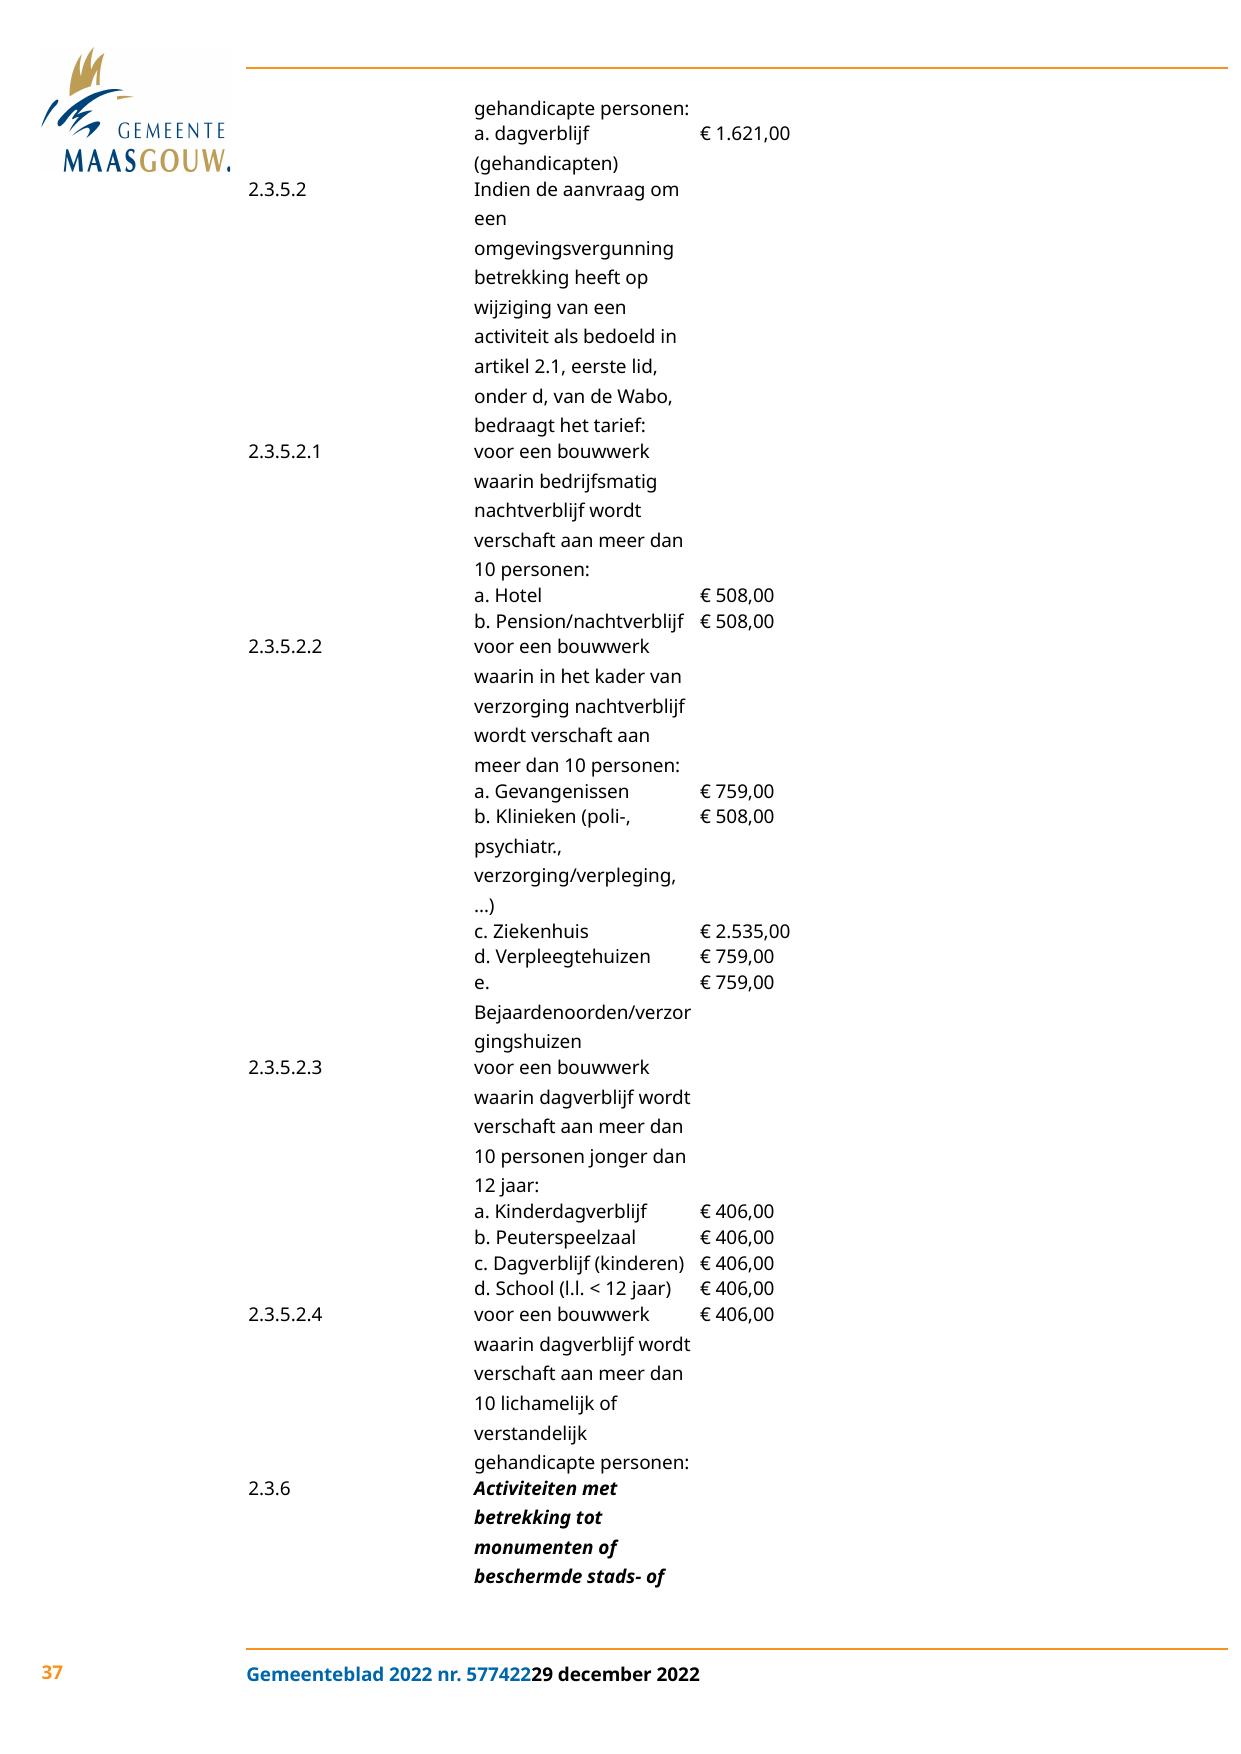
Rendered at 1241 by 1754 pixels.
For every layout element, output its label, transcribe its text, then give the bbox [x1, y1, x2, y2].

table_cell € 2.535,00 [700, 918, 926, 944]
table_cell 2.3.5.2.4 [248, 1301, 474, 1475]
table_cell Activiteiten met betrekking tot monumenten of beschermde stads- of [474, 1475, 700, 1589]
table_cell d. Verpleegtehuizen [474, 944, 700, 969]
table_cell e. Bejaardenoorden/verzorgingshuizen [474, 970, 700, 1054]
table_cell € 508,00 [700, 804, 926, 918]
table_cell € 406,00 [700, 1301, 926, 1475]
table_cell voor een bouwwerk waarin bedrijfsmatig nachtverblijf wordt verschaft aan meer dan 10 personen: [474, 438, 700, 582]
table_cell a. Gevangenissen [474, 778, 700, 803]
table_cell 2.3.6 [248, 1475, 474, 1589]
table_cell [248, 95, 474, 176]
table_cell € 759,00 [700, 944, 926, 969]
table_cell voor een bouwwerk waarin dagverblijf wordt verschaft aan meer dan 10 personen jonger dan 12 jaar: [474, 1054, 700, 1198]
table_cell [700, 438, 926, 582]
table_cell [700, 634, 926, 778]
table_cell [700, 176, 926, 438]
table_cell a. Hotel [474, 582, 700, 608]
table_cell [700, 1054, 926, 1198]
table_cell voor een bouwwerk waarin dagverblijf wordt verschaft aan meer dan 10 lichamelijk of verstandelijk gehandicapte personen: [474, 1301, 700, 1475]
table_cell € 508,00 [700, 582, 926, 608]
table_cell € 406,00 [700, 1276, 926, 1301]
table_cell [700, 1475, 926, 1589]
table_cell € 759,00 [700, 970, 926, 1054]
table_cell € 508,00 [700, 608, 926, 634]
table_cell gehandicapte personen: [474, 95, 700, 121]
table_cell voor een bouwwerk waarin in het kader van verzorging nachtverblijf wordt verschaft aan meer dan 10 personen: [474, 634, 700, 778]
table_cell € 406,00 [700, 1224, 926, 1250]
table_cell € 406,00 [700, 1250, 926, 1276]
table_cell 2.3.5.2 [248, 176, 474, 438]
table_cell a. Kinderdagverblijf [474, 1199, 700, 1224]
table_cell b. Klinieken (poli-, psychiatr., verzorging/verpleging, …) [474, 804, 700, 918]
picture [41, 47, 231, 172]
table_cell € 1.621,00 [700, 121, 926, 176]
table_cell a. dagverblijf (gehandicapten) [474, 121, 700, 176]
table_cell d. School (l.l. < 12 jaar) [474, 1276, 700, 1301]
table_cell Indien de aanvraag om een omgevingsvergunning betrekking heeft op wijziging van een activiteit als bedoeld in artikel 2.1, eerste lid, onder d, van de Wabo, bedraagt het tarief: [474, 176, 700, 438]
table_cell b. Pension/nachtverblijf [474, 608, 700, 634]
table_cell 2.3.5.2.1 [248, 438, 474, 634]
table_cell [700, 95, 926, 121]
table_cell 2.3.5.2.2 [248, 634, 474, 1054]
table_cell € 406,00 [700, 1199, 926, 1224]
table_cell c. Ziekenhuis [474, 918, 700, 944]
table_cell c. Dagverblijf (kinderen) [474, 1250, 700, 1276]
table_cell € 759,00 [700, 778, 926, 803]
table_cell 2.3.5.2.3 [248, 1054, 474, 1301]
table_cell b. Peuterspeelzaal [474, 1224, 700, 1250]
